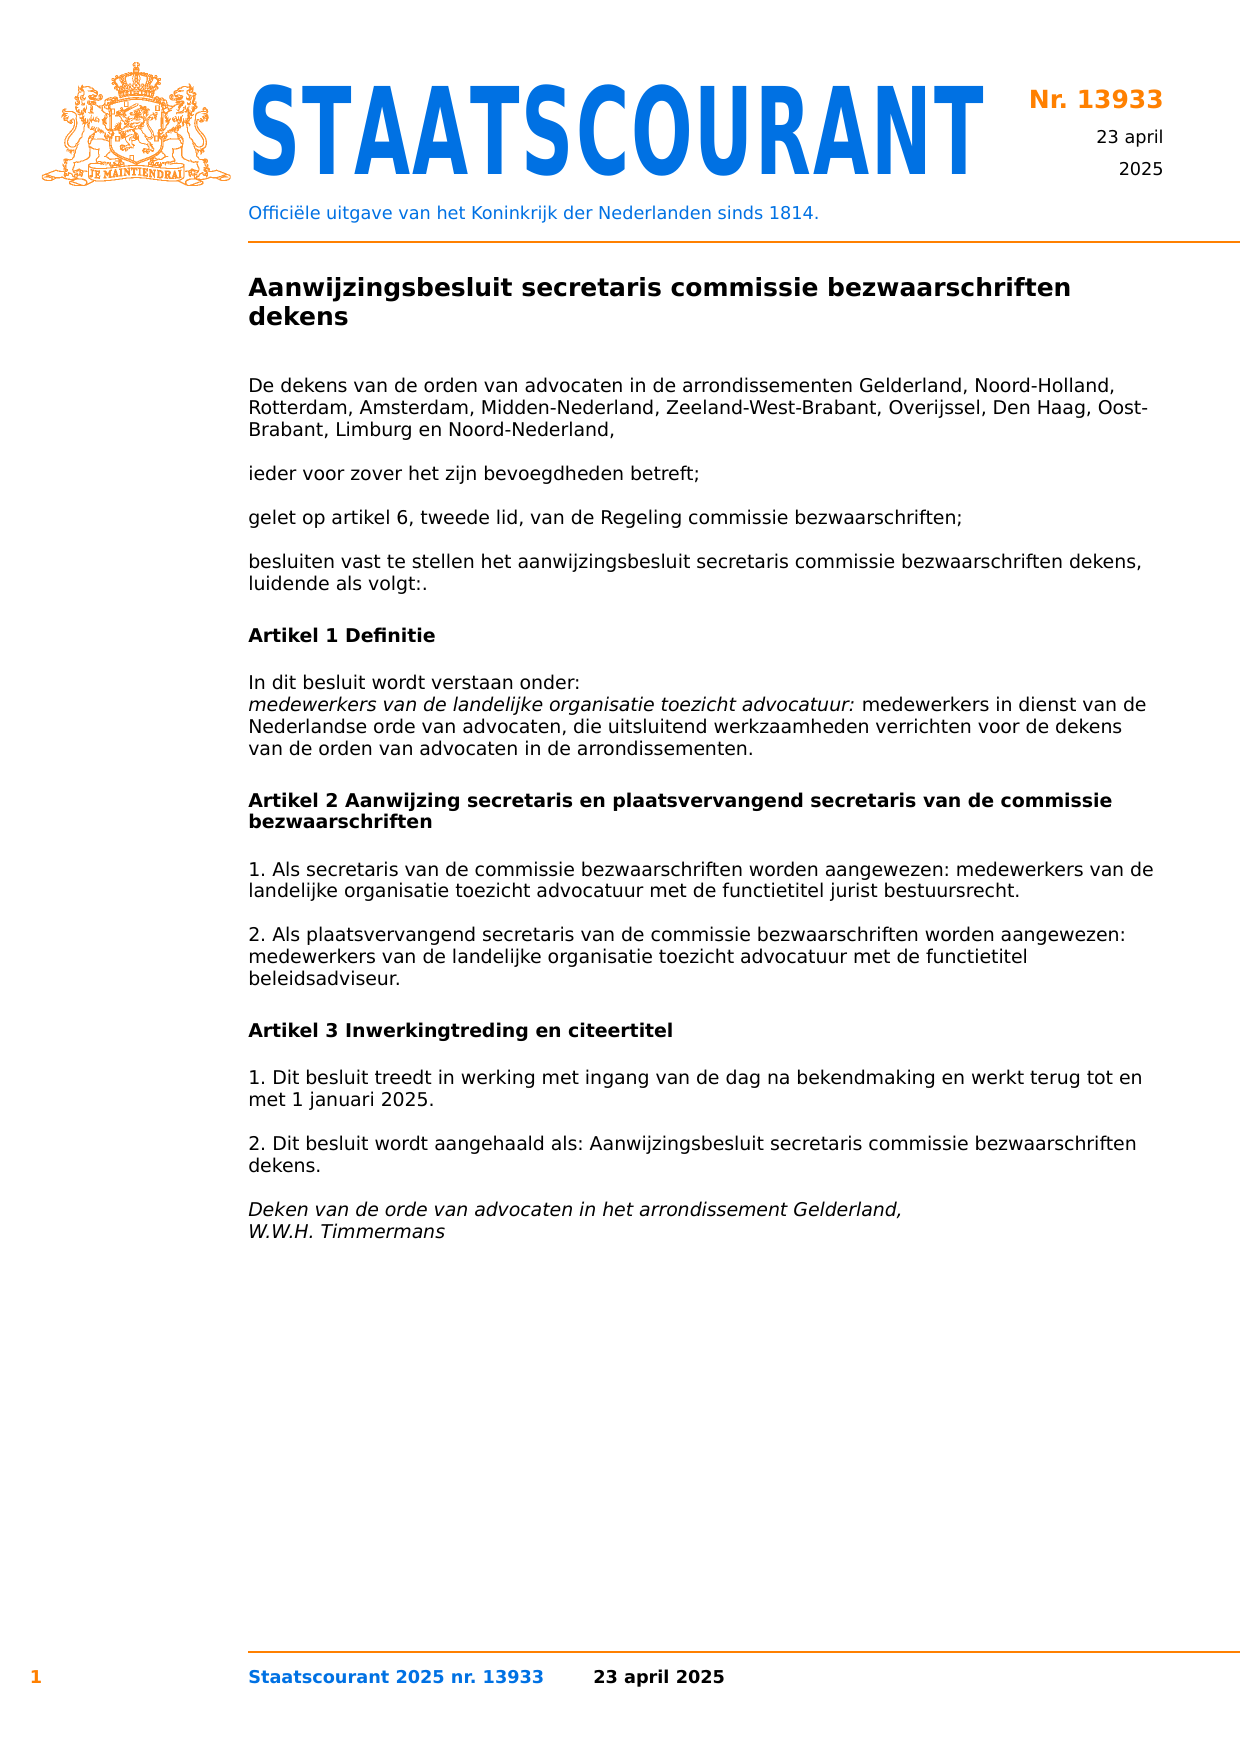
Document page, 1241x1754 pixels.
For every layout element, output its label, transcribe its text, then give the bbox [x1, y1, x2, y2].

table_cell Officiële uitgave van het Koninkrijk der Nederlanden sinds 1814. [248, 203, 1240, 241]
text In dit besluit wordt verstaan onder: [248, 672, 1163, 693]
subtitle Artikel 3 Inwerkingtreding en citeertitel [248, 1020, 1163, 1042]
text besluiten vast te stellen het aanwijzingsbesluit secretaris commissie bezwaarschriften dekens, luidende als volgt:. [248, 551, 1163, 594]
text medewerkers van de landelijke organisatie toezicht advocatuur: medewerkers in dienst van de Nederlandse orde van advocaten, die uitsluitend werkzaamheden verrichten voor de dekens van de orden van advocaten in de arrondissementen. [248, 693, 1163, 759]
picture [41, 62, 231, 186]
subtitle Artikel 2 Aanwijzing secretaris en plaatsvervangend secretaris van de commissie bezwaarschriften [248, 789, 1163, 833]
subtitle Artikel 1 Definitie [248, 624, 1163, 647]
text 2. Dit besluit wordt aangehaald als: Aanwijzingsbesluit secretaris commissie bezwaarschriften dekens. [248, 1133, 1163, 1177]
text Deken van de orde van advocaten in het arrondissement Gelderland, W.W.H. Timmermans [248, 1199, 1163, 1243]
table_header Nr. 13933 [998, 62, 1240, 121]
text 1. Dit besluit treedt in werking met ingang van de dag na bekendmaking en werkt terug tot en met 1 januari 2025. [248, 1067, 1163, 1111]
text ieder voor zover het zijn bevoegdheden betreft; [248, 463, 1163, 485]
subtitle Aanwijzingsbesluit secretaris commissie bezwaarschriften dekens [248, 273, 1163, 331]
table_header [25, 62, 248, 241]
text gelet op artikel 6, tweede lid, van de Regeling commissie bezwaarschriften; [248, 507, 1163, 529]
text 1. Als secretaris van de commissie bezwaarschriften worden aangewezen: medewerkers van de landelijke organisatie toezicht advocatuur met de functietitel jurist bestuursrecht. [248, 858, 1163, 902]
table_cell 2025 [998, 153, 1240, 203]
table_header STAATSCOURANT [248, 62, 998, 203]
table_cell 23 april [998, 121, 1240, 153]
text 2. Als plaatsvervangend secretaris van de commissie bezwaarschriften worden aangewezen: medewerkers van de landelijke organisatie toezicht advocatuur met de functietitel beleidsadviseur. [248, 924, 1163, 990]
text De dekens van de orden van advocaten in de arrondissementen Gelderland, Noord-Holland, Rotterdam, Amsterdam, Midden-Nederland, Zeeland-West-Brabant, Overijssel, Den Haag, Oost-Brabant, Limburg en Noord-Nederland, [248, 375, 1163, 441]
